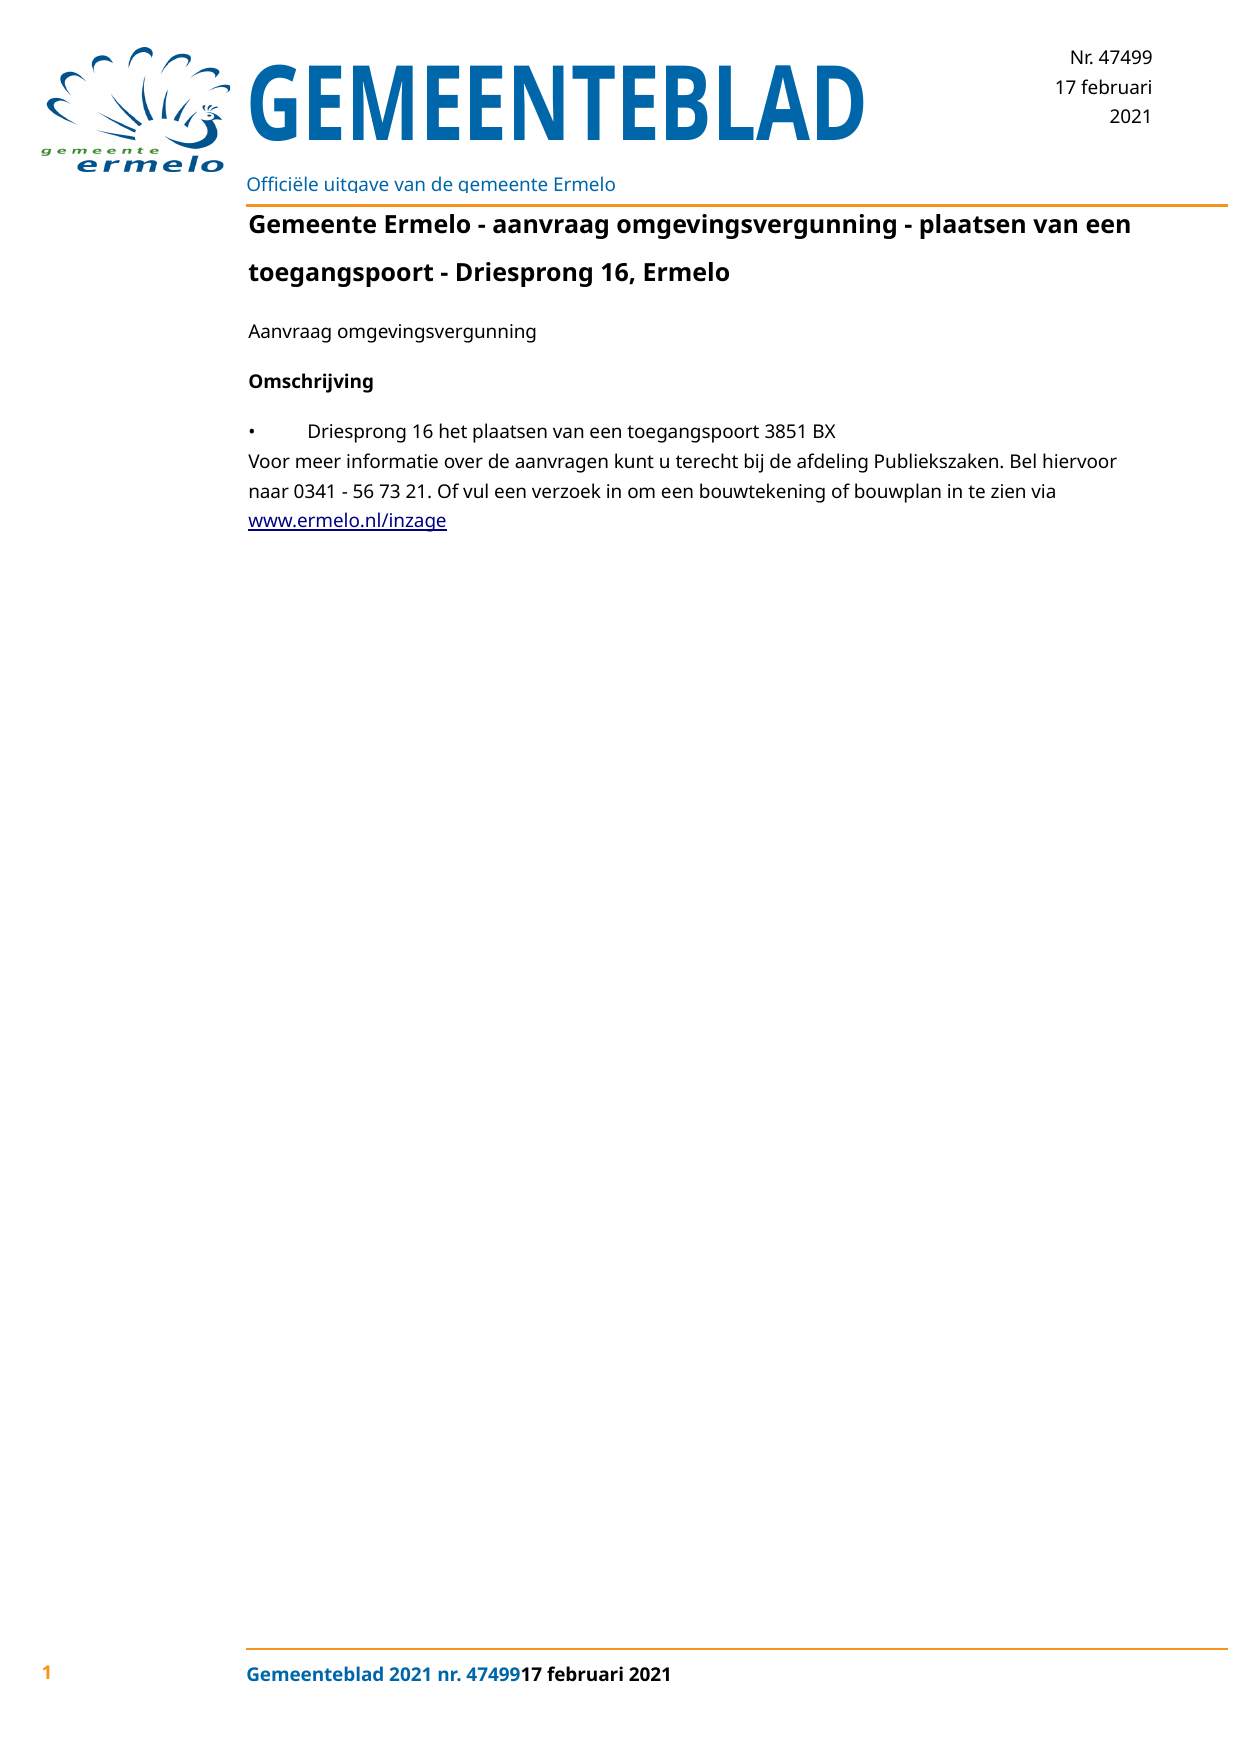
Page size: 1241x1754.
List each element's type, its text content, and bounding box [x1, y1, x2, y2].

text Voor meer informatie over de aanvragen kunt u terecht bij de afdeling Publiekszaken. Bel hiervoor naar 0341 - 56 73 21. Of vul een verzoek in om een bouwtekening of bouwplan in te zien via www.ermelo.nl/inzage [248, 448, 1152, 533]
list Driesprong 16 het plaatsen van een toegangspoort 3851 BX [248, 419, 1152, 444]
text Aanvraag omgevingsvergunning [248, 318, 1152, 344]
text Gemeente Ermelo - aanvraag omgevingsvergunning - plaatsen van een toegangspoort - Driesprong 16, Ermelo [248, 207, 1152, 288]
text Omschrijving [248, 368, 1152, 394]
picture [41, 47, 231, 172]
